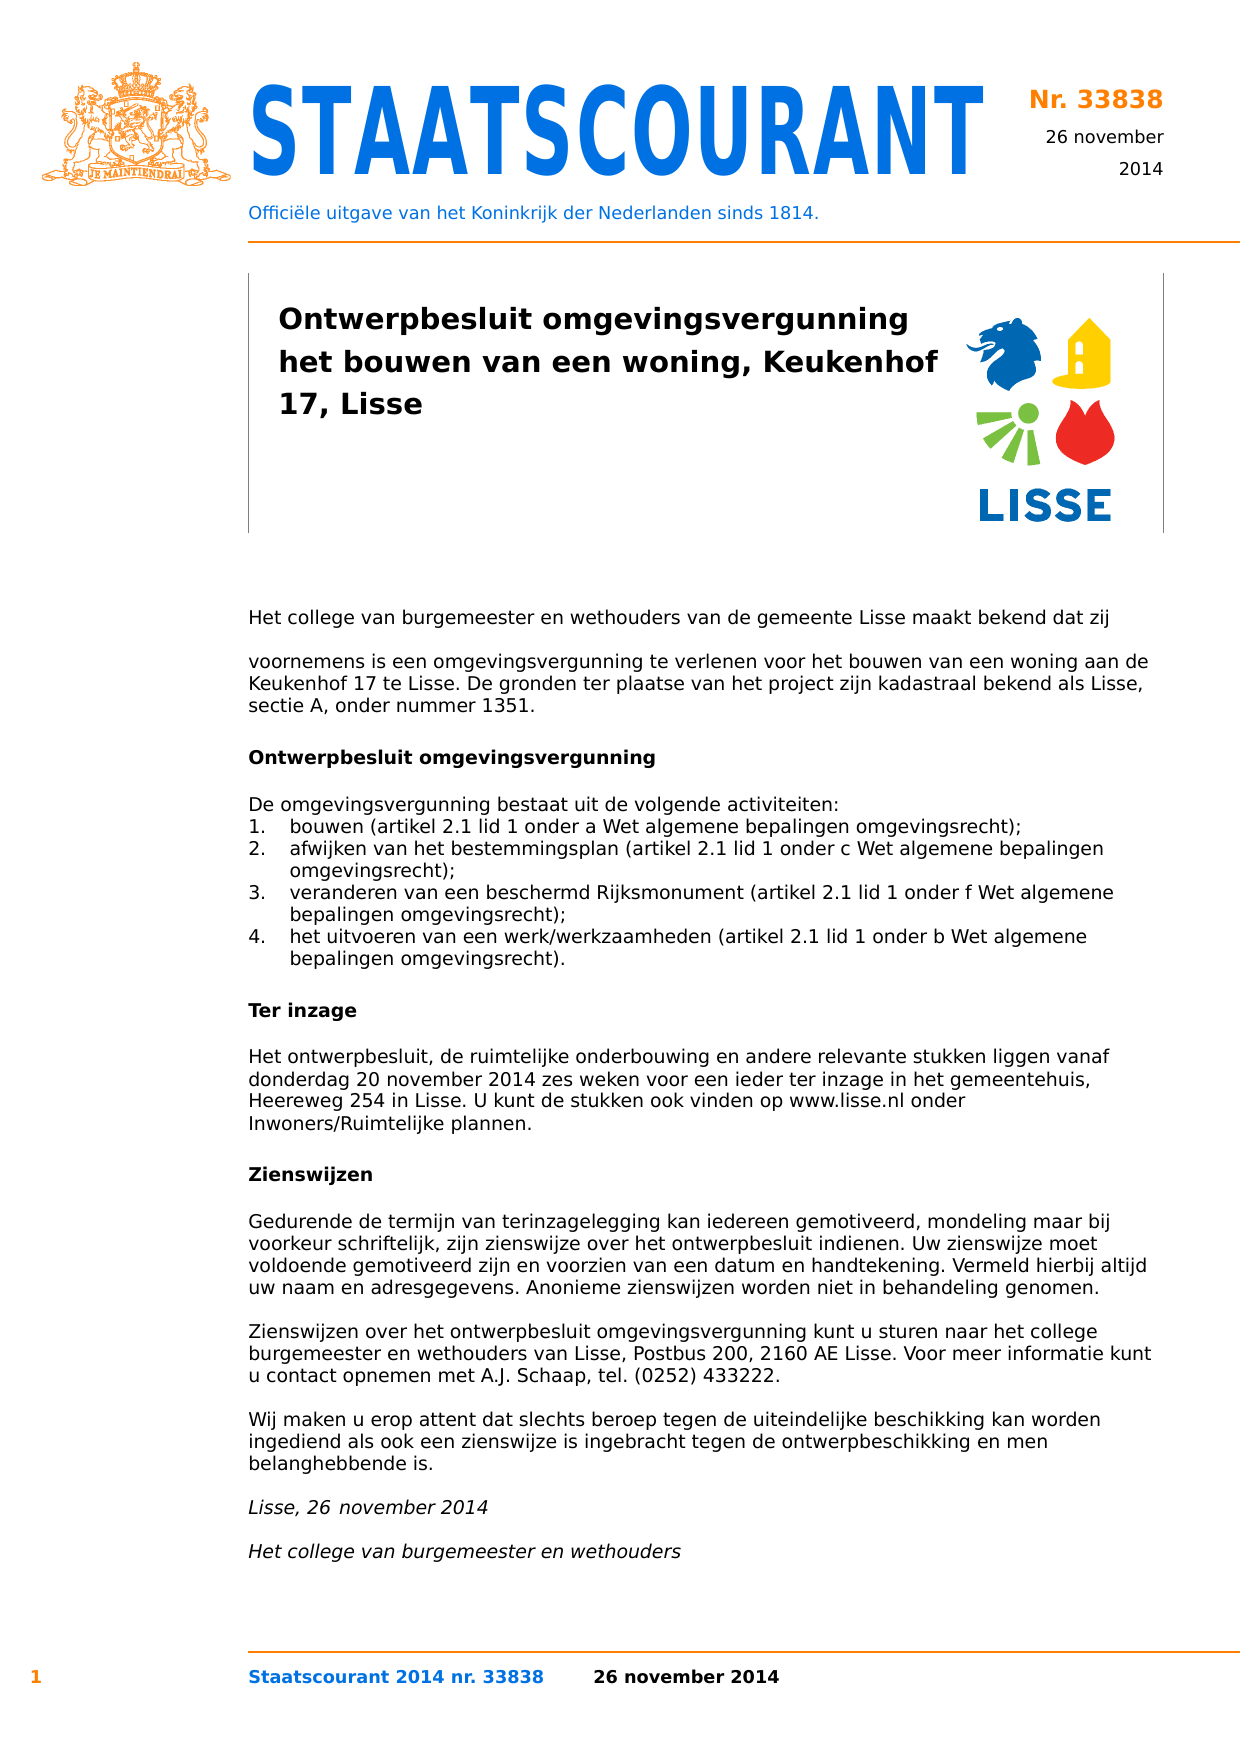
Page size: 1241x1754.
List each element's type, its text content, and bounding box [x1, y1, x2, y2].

picture [956, 302, 1134, 533]
text voornemens is een omgevingsvergunning te verlenen voor het bouwen van een woning aan de Keukenhof 17 te Lisse. De gronden ter plaatse van het project zijn kadastraal bekend als Lisse, sectie A, onder nummer 1351. [248, 651, 1163, 717]
table_cell Officiële uitgave van het Koninkrijk der Nederlanden sinds 1814. [248, 203, 1240, 241]
text 4. het uitvoeren van een werk/werkzaamheden (artikel 2.1 lid 1 onder b Wet algemene bepalingen omgevingsrecht). [248, 926, 1163, 969]
text 2. afwijken van het bestemmingsplan (artikel 2.1 lid 1 onder c Wet algemene bepalingen omgevingsrecht); [248, 838, 1163, 882]
subtitle Ter inzage [248, 999, 1163, 1021]
text Wij maken u erop attent dat slechts beroep tegen de uiteindelijke beschikking kan worden ingediend als ook een zienswijze is ingebracht tegen de ontwerpbeschikking en men belanghebbende is. [248, 1409, 1163, 1475]
text Het college van burgemeester en wethouders van de gemeente Lisse maakt bekend dat zij [248, 607, 1163, 629]
table_cell 2014 [998, 153, 1240, 203]
text 1. bouwen (artikel 2.1 lid 1 onder a Wet algemene bepalingen omgevingsrecht); [248, 816, 1163, 838]
text Het college van burgemeester en wethouders [248, 1541, 1163, 1563]
text Gedurende de termijn van terinzagelegging kan iedereen gemotiveerd, mondeling maar bij voorkeur schriftelijk, zijn zienswijze over het ontwerpbesluit indienen. Uw zienswijze moet voldoende gemotiveerd zijn en voorzien van een datum en handtekening. Vermeld hierbij altijd uw naam en adresgegevens. Anonieme zienswijzen worden niet in behandeling genomen. [248, 1211, 1163, 1299]
table_header Nr. 33838 [998, 62, 1240, 121]
text Het ontwerpbesluit, de ruimtelijke onderbouwing en andere relevante stukken liggen vanaf donderdag 20 november 2014 zes weken voor een ieder ter inzage in het gemeentehuis, Heereweg 254 in Lisse. U kunt de stukken ook vinden op www.lisse.nl onder Inwoners/Ruimtelijke plannen. [248, 1046, 1163, 1134]
text Zienswijzen over het ontwerpbesluit omgevingsvergunning kunt u sturen naar het college burgemeester en wethouders van Lisse, Postbus 200, 2160 AE Lisse. Voor meer informatie kunt u contact opnemen met A.J. Schaap, tel. (0252) 433222. [248, 1321, 1163, 1387]
subtitle Ontwerpbesluit omgevingsvergunning het bouwen van een woning, Keukenhof 17, Lisse [249, 273, 1163, 533]
table_header STAATSCOURANT [248, 62, 998, 203]
text Lisse, 26 november 2014 [248, 1497, 1163, 1519]
table_header [25, 62, 248, 241]
subtitle Ontwerpbesluit omgevingsvergunning [248, 747, 1163, 769]
subtitle Zienswijzen [248, 1164, 1163, 1186]
text De omgevingsvergunning bestaat uit de volgende activiteiten: [248, 794, 1163, 816]
text 3. veranderen van een beschermd Rijksmonument (artikel 2.1 lid 1 onder f Wet algemene bepalingen omgevingsrecht); [248, 882, 1163, 926]
table_cell 26 november [998, 121, 1240, 153]
picture [41, 62, 231, 186]
